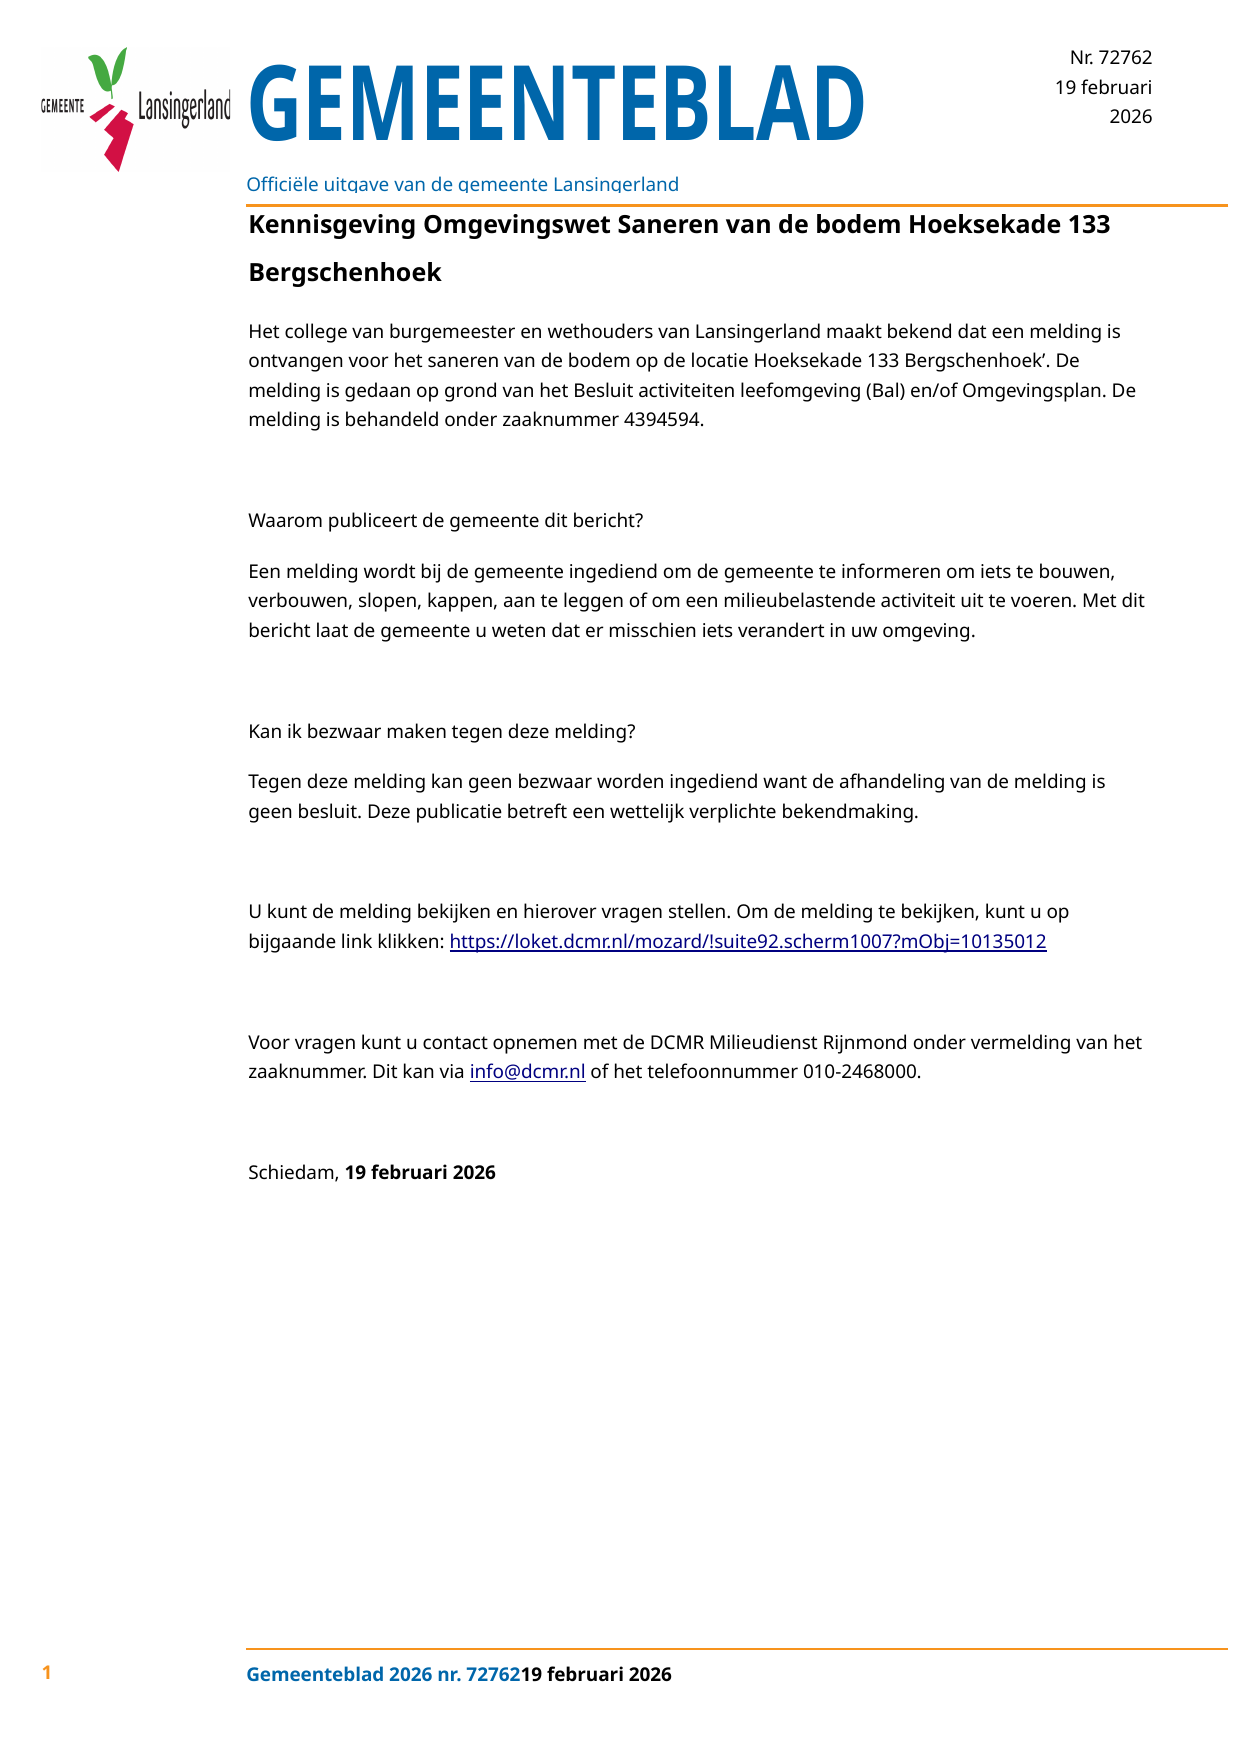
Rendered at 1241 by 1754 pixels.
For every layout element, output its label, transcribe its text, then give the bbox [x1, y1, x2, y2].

text Voor vragen kunt u contact opnemen met de DCMR Milieudienst Rijnmond onder vermelding van het zaaknummer. Dit kan via info@dcmr.nl of het telefoonnummer 010-2468000. [248, 1029, 1152, 1084]
text U kunt de melding bekijken en hierover vragen stellen. Om de melding te bekijken, kunt u op bijgaande link klikken: https://loket.dcmr.nl/mozard/!suite92.scherm1007?mObj=10135012 [248, 899, 1152, 954]
text Kennisgeving Omgevingswet Saneren van de bodem Hoeksekade 133 Bergschenhoek [248, 207, 1152, 288]
picture [41, 47, 231, 172]
text Een melding wordt bij de gemeente ingediend om de gemeente te informeren om iets te bouwen, verbouwen, slopen, kappen, aan te leggen of om een milieubelastende activiteit uit te voeren. Met dit bericht laat de gemeente u weten dat er misschien iets verandert in uw omgeving. [248, 558, 1152, 643]
text Tegen deze melding kan geen bezwaar worden ingediend want de afhandeling van de melding is geen besluit. Deze publicatie betreft een wettelijk verplichte bekendmaking. [248, 768, 1152, 824]
text Schiedam, 19 februari 2026 [248, 1159, 1152, 1185]
text Kan ik bezwaar maken tegen deze melding? [248, 718, 1152, 744]
text Het college van burgemeester en wethouders van Lansingerland maakt bekend dat een melding is ontvangen voor het saneren van de bodem op de locatie Hoeksekade 133 Bergschenhoek’. De melding is gedaan op grond van het Besluit activiteiten leefomgeving (Bal) en/of Omgevingsplan. De melding is behandeld onder zaaknummer 4394594. [248, 318, 1152, 432]
text Waarom publiceert de gemeente dit bericht? [248, 507, 1152, 533]
